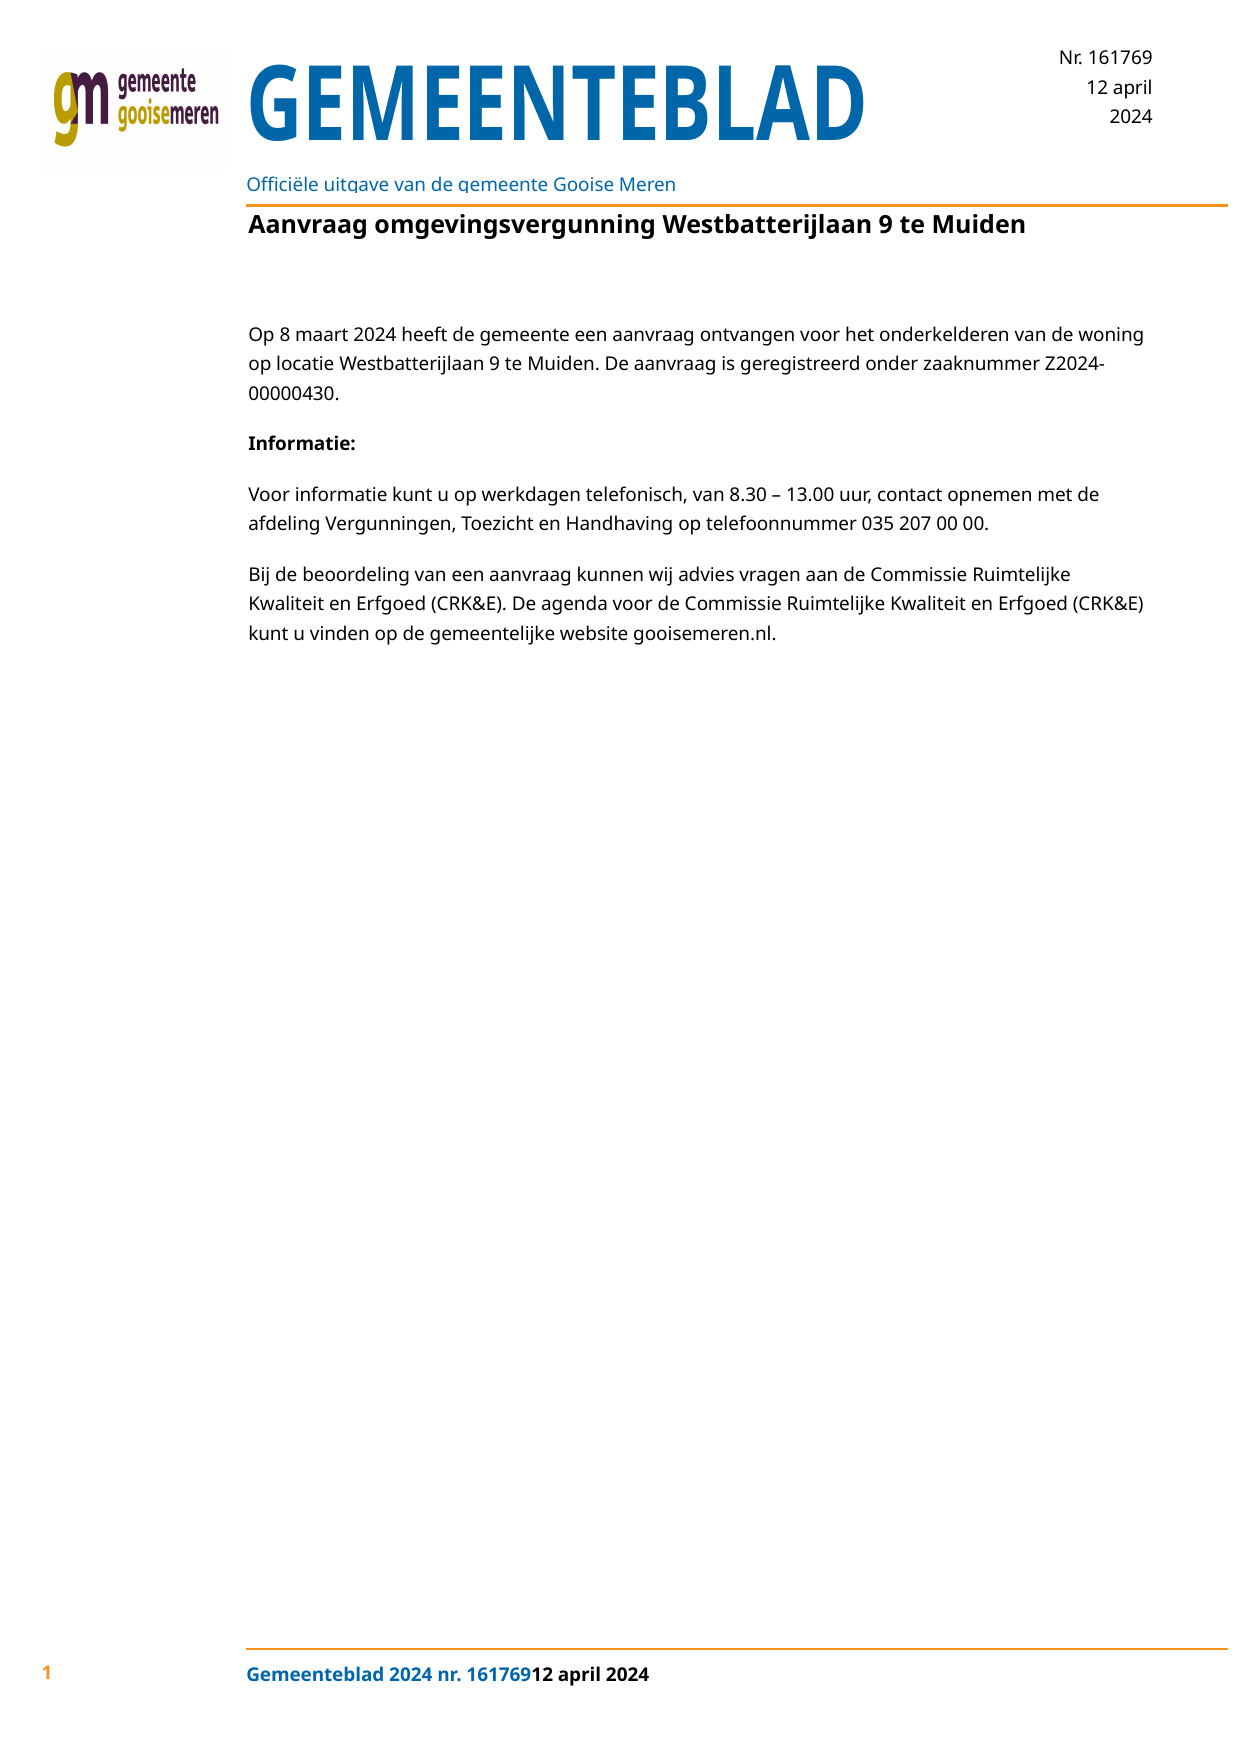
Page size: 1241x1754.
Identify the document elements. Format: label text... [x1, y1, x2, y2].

text Voor informatie kunt u op werkdagen telefonisch, van 8.30 – 13.00 uur, contact opnemen met de afdeling Vergunningen, Toezicht en Handhaving op telefoonnummer 035 207 00 00. [248, 481, 1152, 536]
text Bij de beoordeling van een aanvraag kunnen wij advies vragen aan de Commissie Ruimtelijke Kwaliteit en Erfgoed (CRK&E). De agenda voor de Commissie Ruimtelijke Kwaliteit en Erfgoed (CRK&E) kunt u vinden op de gemeentelijke website gooisemeren.nl. [248, 561, 1152, 646]
text Informatie: [248, 430, 1152, 456]
text Aanvraag omgevingsvergunning Westbatterijlaan 9 te Muiden [248, 207, 1152, 241]
text Op 8 maart 2024 heeft de gemeente een aanvraag ontvangen voor het onderkelderen van de woning op locatie Westbatterijlaan 9 te Muiden. De aanvraag is geregistreerd onder zaaknummer Z2024-00000430. [248, 321, 1152, 406]
picture [41, 47, 231, 172]
